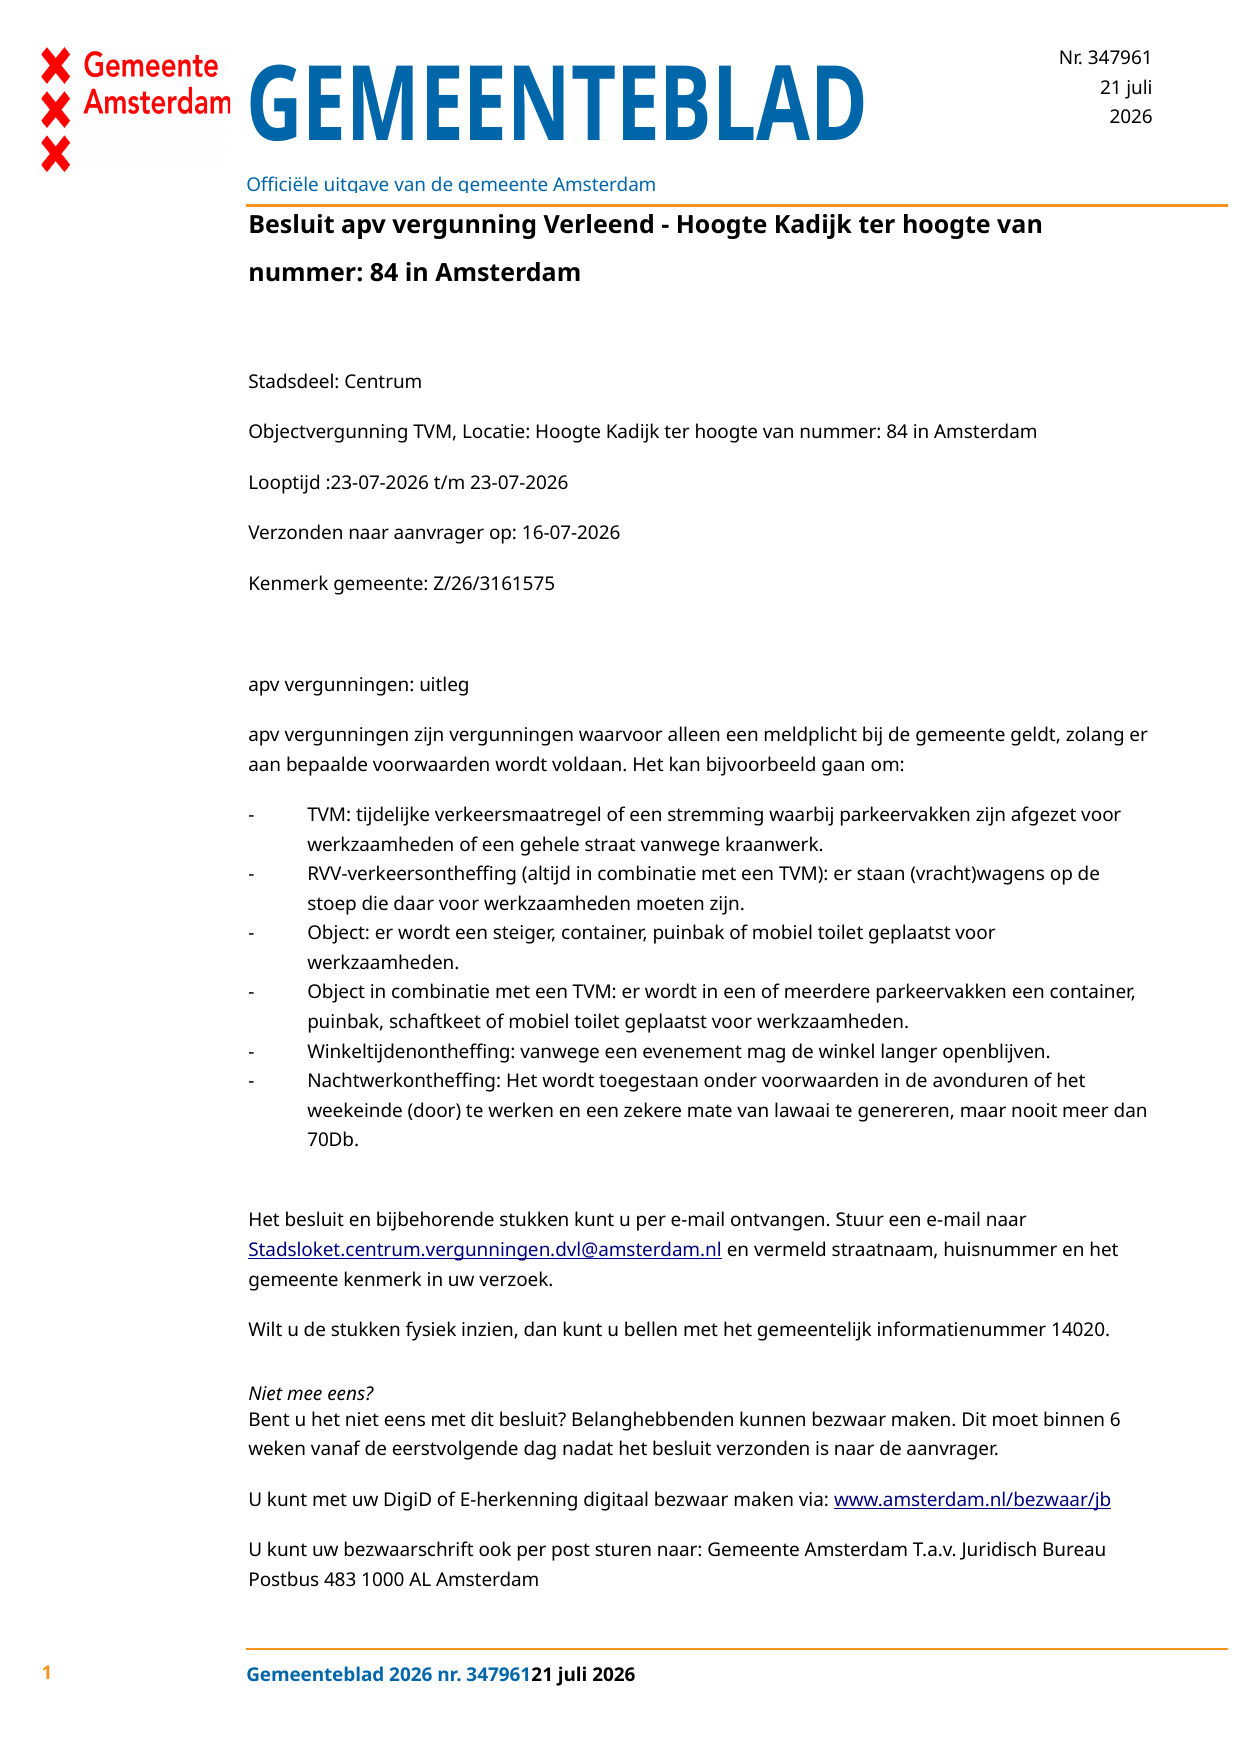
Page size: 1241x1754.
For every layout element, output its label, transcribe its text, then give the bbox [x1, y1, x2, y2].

text Bent u het niet eens met dit besluit? Belanghebbenden kunnen bezwaar maken. Dit moet binnen 6 weken vanaf de eerstvolgende dag nadat het besluit verzonden is naar de aanvrager. [248, 1406, 1152, 1461]
list Object in combinatie met een TVM: er wordt in een of meerdere parkeervakken een container, puinbak, schaftkeet of mobiel toilet geplaatst voor werkzaamheden. [248, 979, 1152, 1034]
picture [41, 47, 231, 172]
text Niet mee eens? [248, 1380, 1152, 1406]
text Het besluit en bijbehorende stukken kunt u per e-mail ontvangen. Stuur een e-mail naar Stadsloket.centrum.vergunningen.dvl@amsterdam.nl en vermeld straatnaam, huisnummer en het gemeente kenmerk in uw verzoek. [248, 1207, 1152, 1292]
text apv vergunningen: uitleg [248, 671, 1152, 697]
list RVV-verkeersontheffing (altijd in combinatie met een TVM): er staan (vracht)wagens op de stoep die daar voor werkzaamheden moeten zijn. [248, 860, 1152, 916]
text Looptijd :23-07-2026 t/m 23-07-2026 [248, 469, 1152, 495]
text Objectvergunning TVM, Locatie: Hoogte Kadijk ter hoogte van nummer: 84 in Amsterdam [248, 419, 1152, 444]
list TVM: tijdelijke verkeersmaatregel of een stremming waarbij parkeervakken zijn afgezet voor werkzaamheden of een gehele straat vanwege kraanwerk. [248, 801, 1152, 857]
list Winkeltijdenontheffing: vanwege een evenement mag de winkel langer openblijven. [248, 1038, 1152, 1064]
text apv vergunningen zijn vergunningen waarvoor alleen een meldplicht bij de gemeente geldt, zolang er aan bepaalde voorwaarden wordt voldaan. Het kan bijvoorbeeld gaan om: [248, 721, 1152, 777]
text U kunt met uw DigiD of E-herkenning digitaal bezwaar maken via: www.amsterdam.nl/bezwaar/jb [248, 1486, 1152, 1512]
list Object: er wordt een steiger, container, puinbak of mobiel toilet geplaatst voor werkzaamheden. [248, 919, 1152, 975]
list Nachtwerkontheffing: Het wordt toegestaan onder voorwaarden in de avonduren of het weekeinde (door) te werken en een zekere mate van lawaai te genereren, maar nooit meer dan 70Db. [248, 1067, 1152, 1152]
text Kenmerk gemeente: Z/26/3161575 [248, 570, 1152, 596]
text U kunt uw bezwaarschrift ook per post sturen naar: Gemeente Amsterdam T.a.v. Juridisch Bureau Postbus 483 1000 AL Amsterdam [248, 1536, 1152, 1592]
text Stadsdeel: Centrum [248, 368, 1152, 394]
text Verzonden naar aanvrager op: 16-07-2026 [248, 519, 1152, 545]
text Besluit apv vergunning Verleend - Hoogte Kadijk ter hoogte van nummer: 84 in Amsterdam [248, 207, 1152, 288]
text Wilt u de stukken fysiek inzien, dan kunt u bellen met het gemeentelijk informatienummer 14020. [248, 1316, 1152, 1342]
